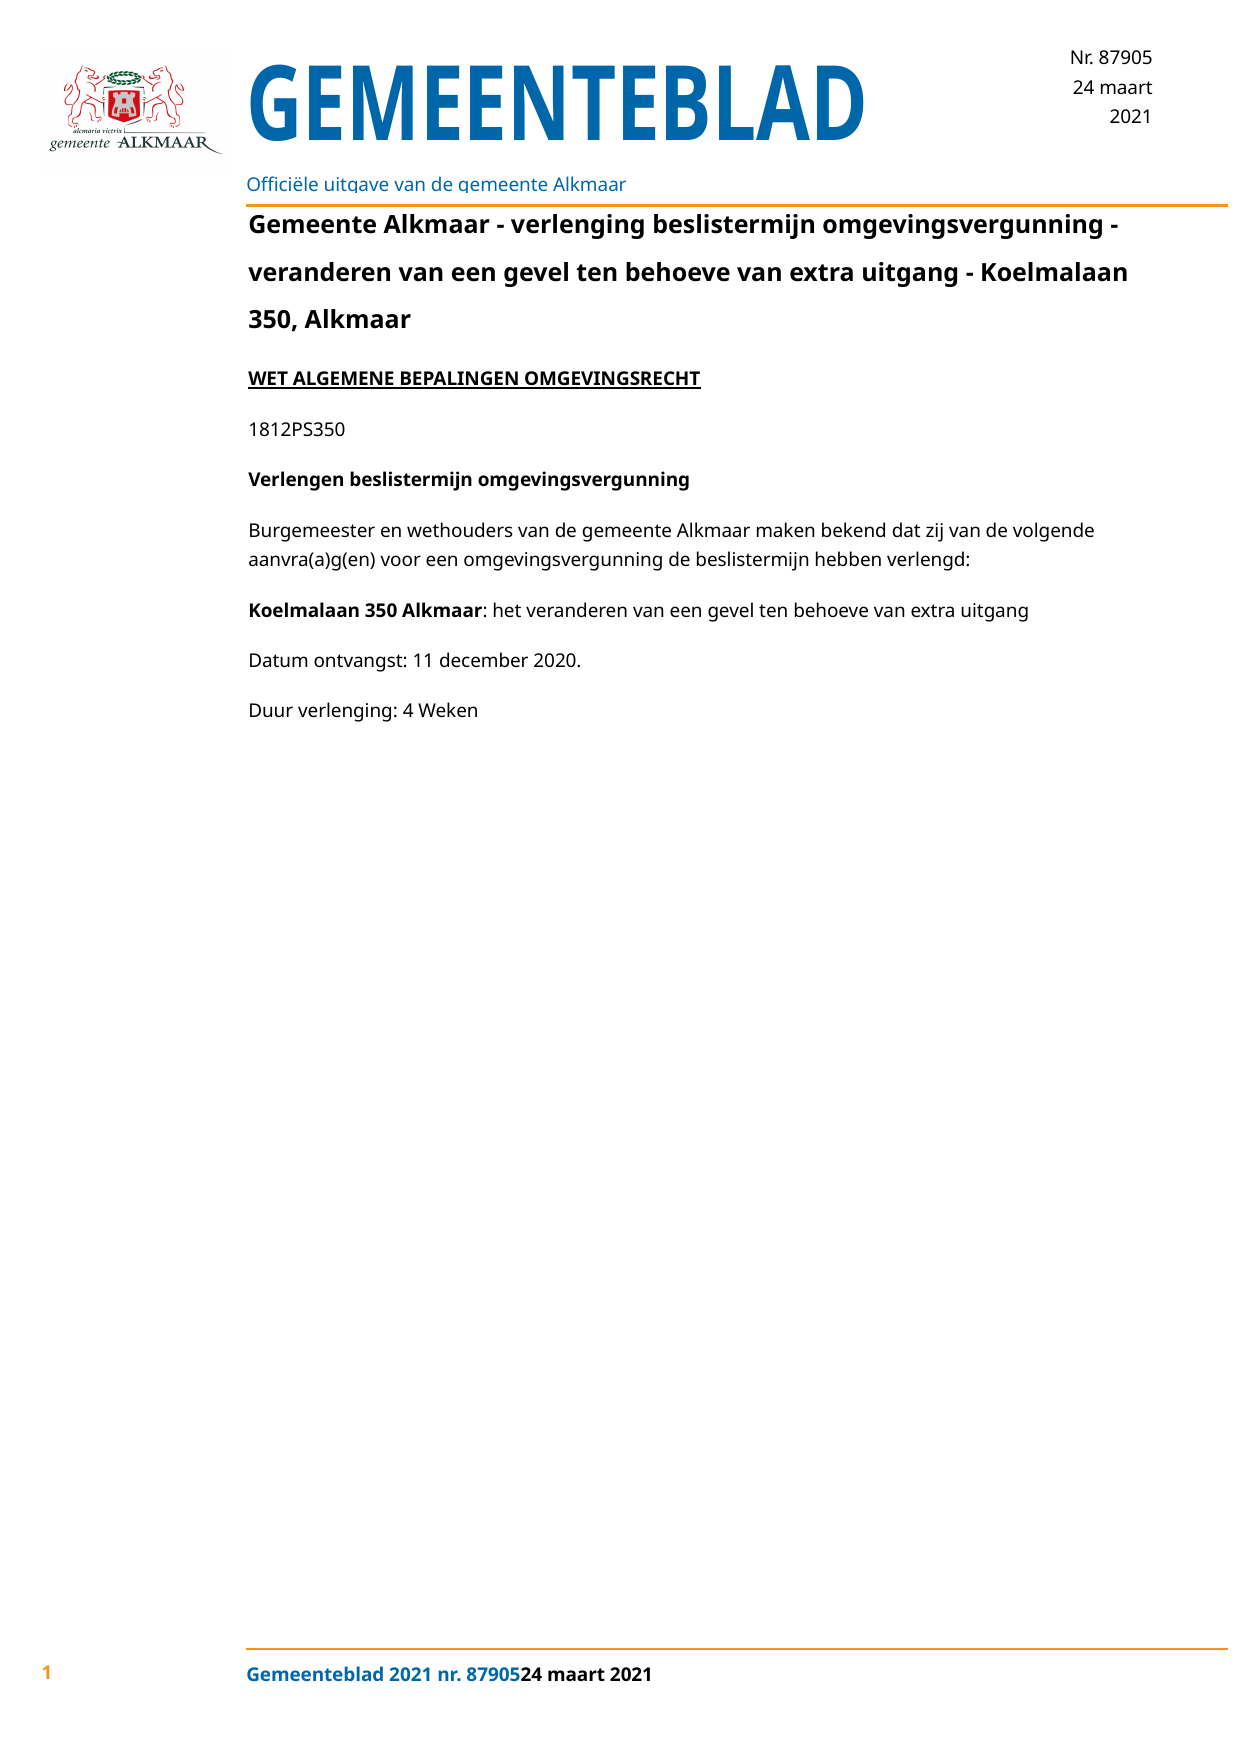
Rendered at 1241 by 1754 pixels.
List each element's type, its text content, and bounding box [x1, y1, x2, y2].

text WET ALGEMENE BEPALINGEN OMGEVINGSRECHT [248, 366, 1152, 391]
picture [41, 47, 231, 172]
text Koelmalaan 350 Alkmaar: het veranderen van een gevel ten behoeve van extra uitgang [248, 597, 1152, 622]
text Gemeente Alkmaar - verlenging beslistermijn omgevingsvergunning - veranderen van een gevel ten behoeve van extra uitgang - Koelmalaan 350, Alkmaar [248, 207, 1152, 336]
text Datum ontvangst: 11 december 2020. [248, 647, 1152, 673]
text Burgemeester en wethouders van de gemeente Alkmaar maken bekend dat zij van de volgende aanvra(a)g(en) voor een omgevingsvergunning de beslistermijn hebben verlengd: [248, 517, 1152, 572]
text 1812PS350 [248, 416, 1152, 442]
text Verlengen beslistermijn omgevingsvergunning [248, 466, 1152, 492]
text Duur verlenging: 4 Weken [248, 698, 1152, 723]
